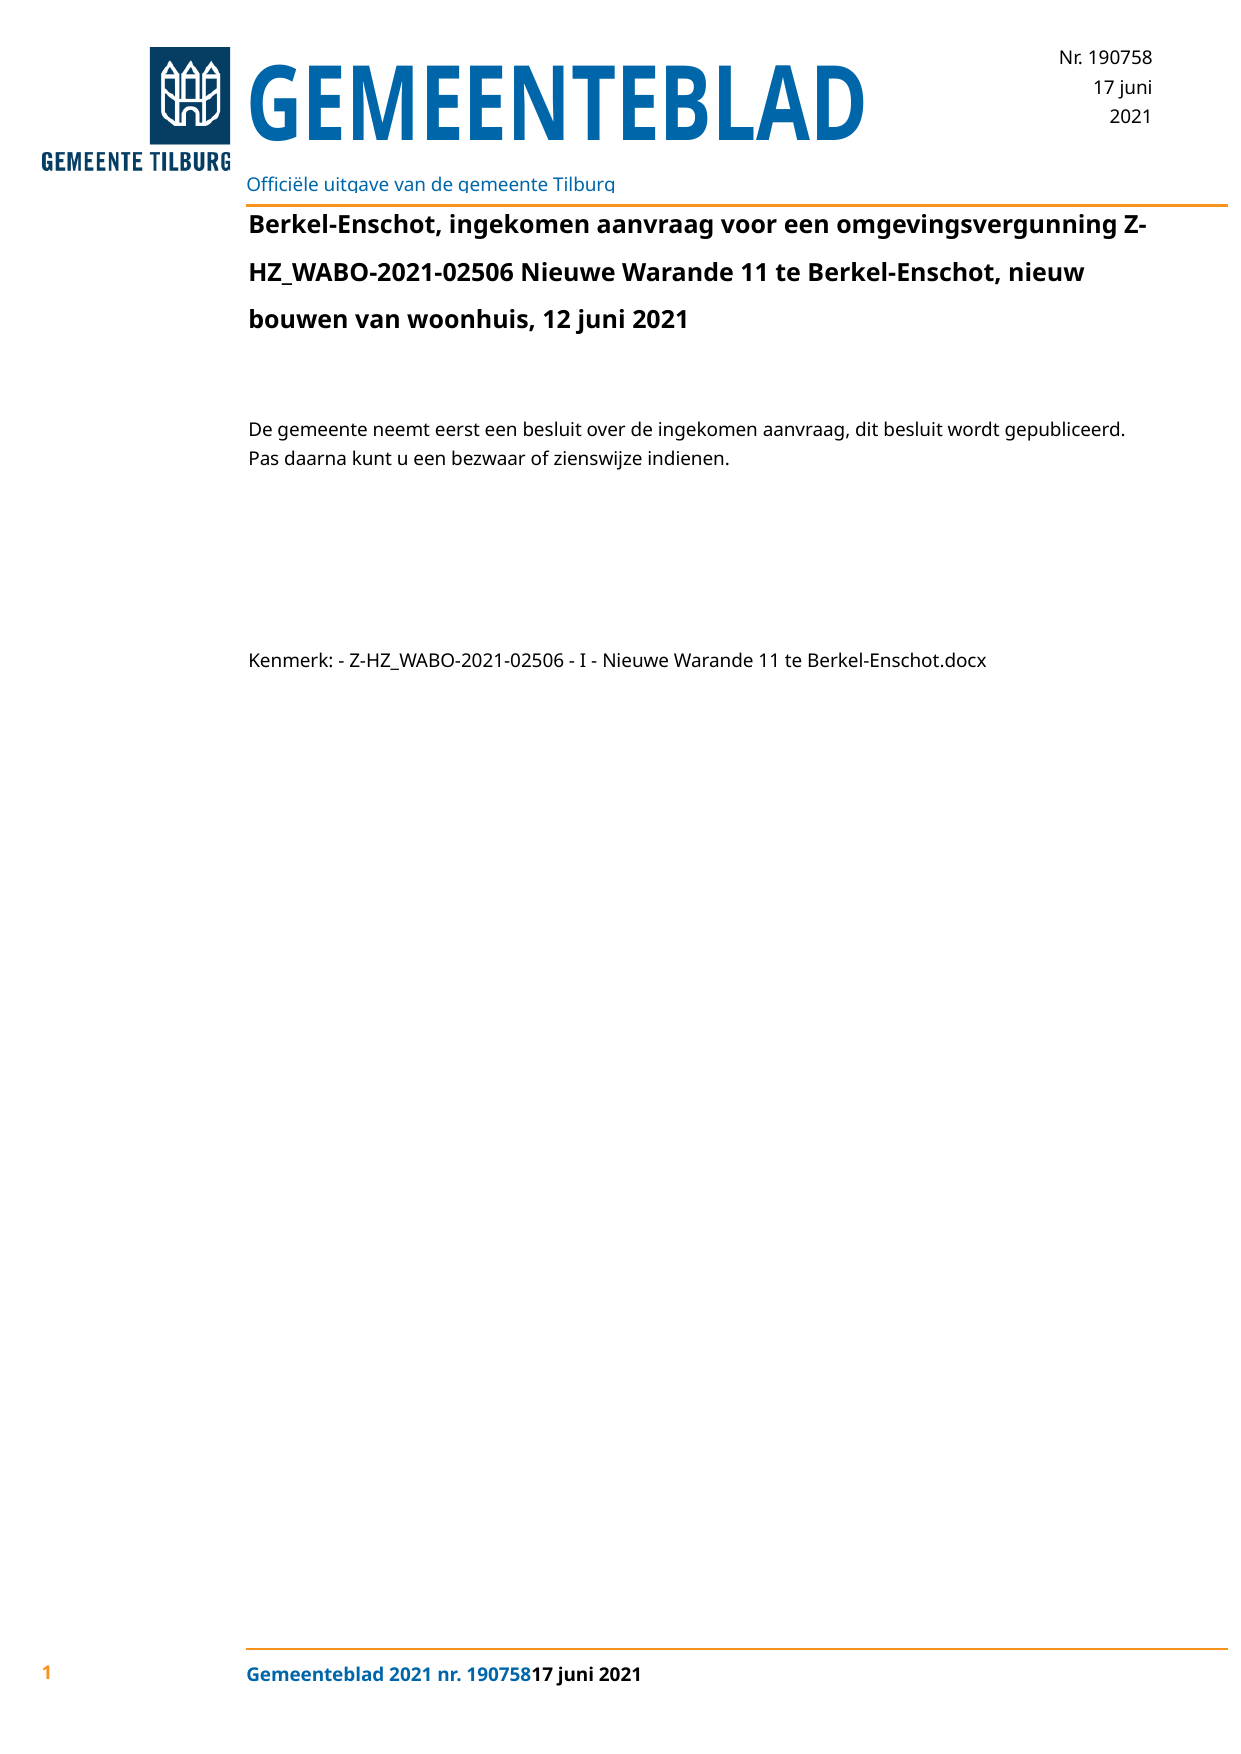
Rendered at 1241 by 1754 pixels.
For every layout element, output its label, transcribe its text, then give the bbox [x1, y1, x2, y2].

text Berkel-Enschot, ingekomen aanvraag voor een omgevingsvergunning Z-HZ_WABO-2021-02506 Nieuwe Warande 11 te Berkel-Enschot, nieuw bouwen van woonhuis, 12 juni 2021 [248, 207, 1152, 336]
text De gemeente neemt eerst een besluit over de ingekomen aanvraag, dit besluit wordt gepubliceerd. Pas daarna kunt u een bezwaar of zienswijze indienen. [248, 416, 1152, 471]
text Kenmerk: - Z-HZ_WABO-2021-02506 - I - Nieuwe Warande 11 te Berkel-Enschot.docx [248, 647, 1152, 673]
picture [41, 47, 231, 172]
